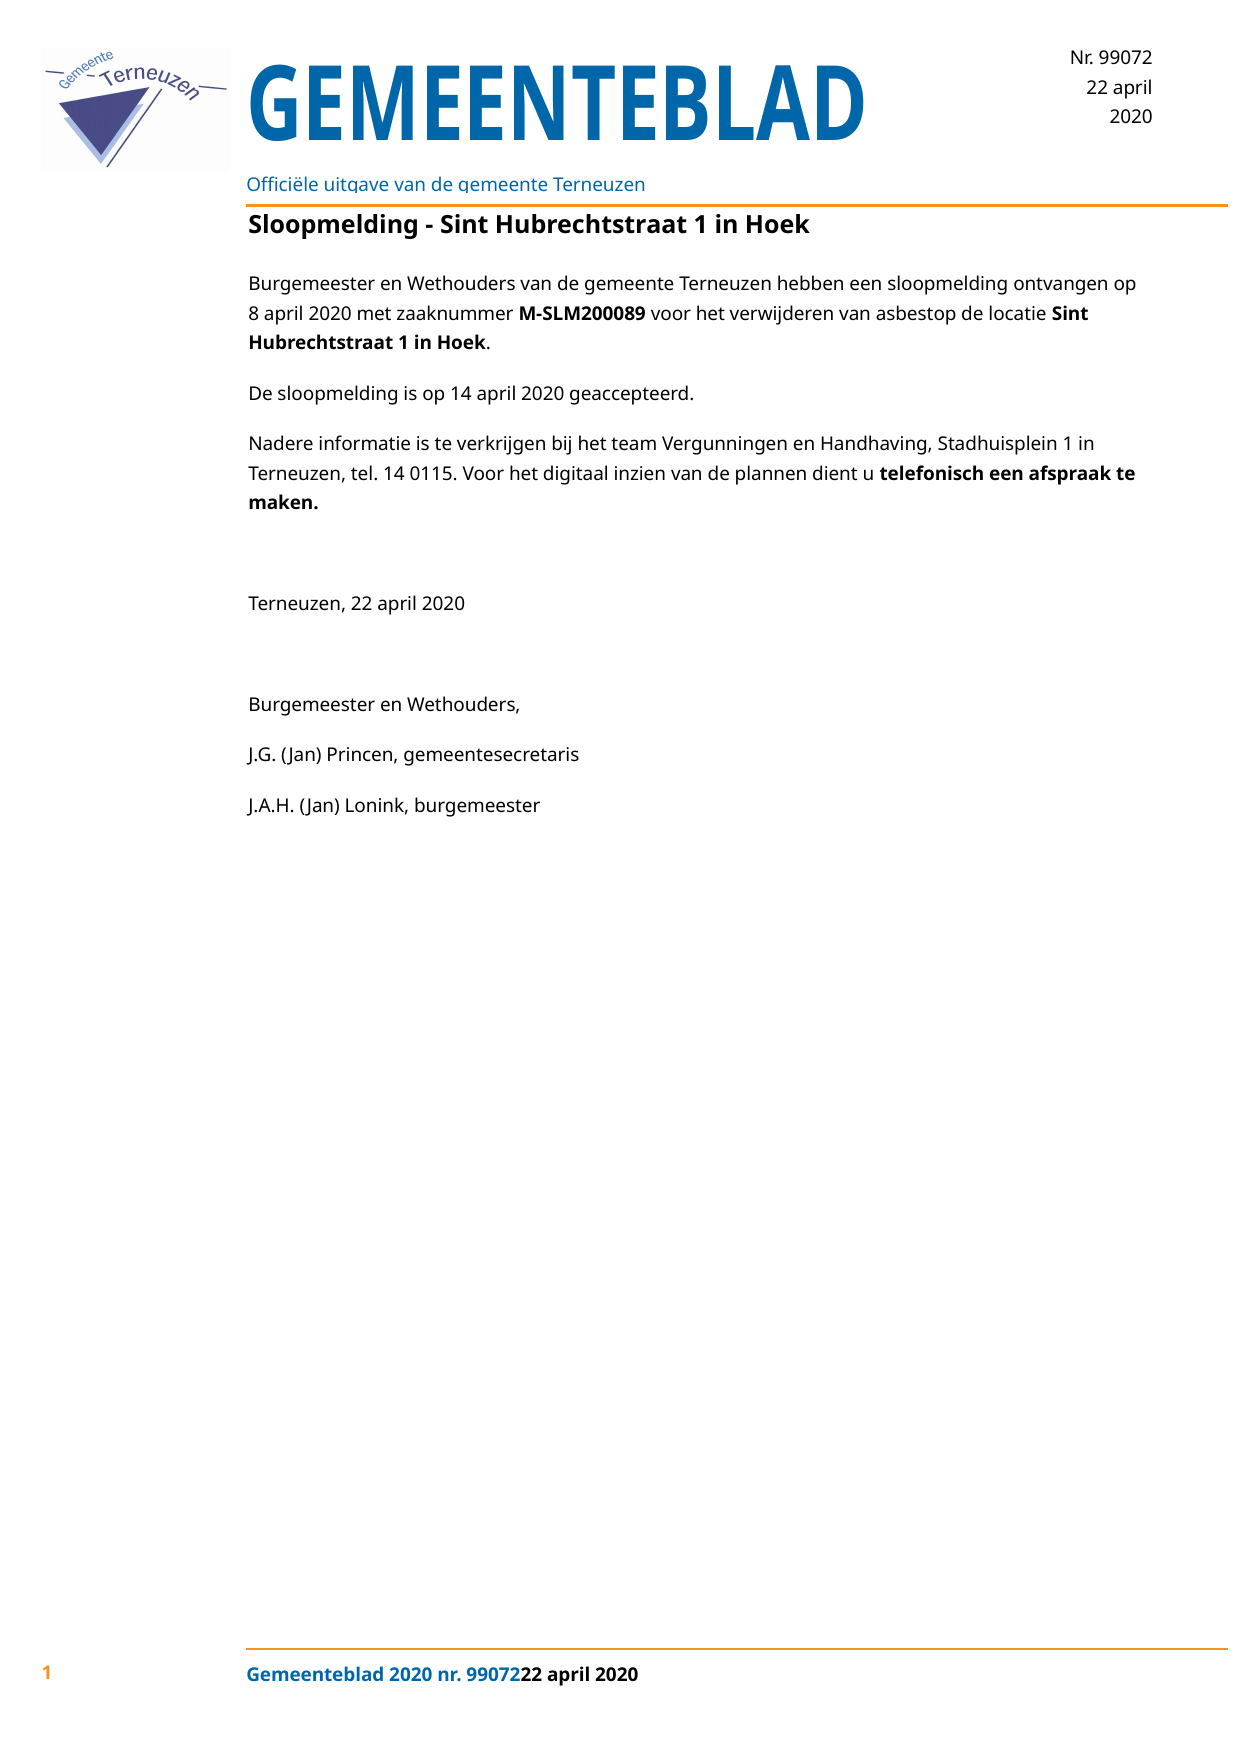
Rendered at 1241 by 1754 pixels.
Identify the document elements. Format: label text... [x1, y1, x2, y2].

text De sloopmelding is op 14 april 2020 geaccepteerd. [248, 380, 1152, 406]
text J.G. (Jan) Princen, gemeentesecretaris [248, 742, 1152, 767]
text Terneuzen, 22 april 2020 [248, 590, 1152, 616]
text Burgemeester en Wethouders, [248, 691, 1152, 717]
text Nadere informatie is te verkrijgen bij het team Vergunningen en Handhaving, Stadhuisplein 1 in Terneuzen, tel. 14 0115. Voor het digitaal inzien van de plannen dient u telefonisch een afspraak te maken. [248, 430, 1152, 515]
text Burgemeester en Wethouders van de gemeente Terneuzen hebben een sloopmelding ontvangen op 8 april 2020 met zaaknummer M-SLM200089 voor het verwijderen van asbestop de locatie Sint Hubrechtstraat 1 in Hoek. [248, 270, 1152, 355]
text J.A.H. (Jan) Lonink, burgemeester [248, 792, 1152, 818]
picture [41, 47, 231, 172]
text Sloopmelding - Sint Hubrechtstraat 1 in Hoek [248, 207, 1152, 241]
